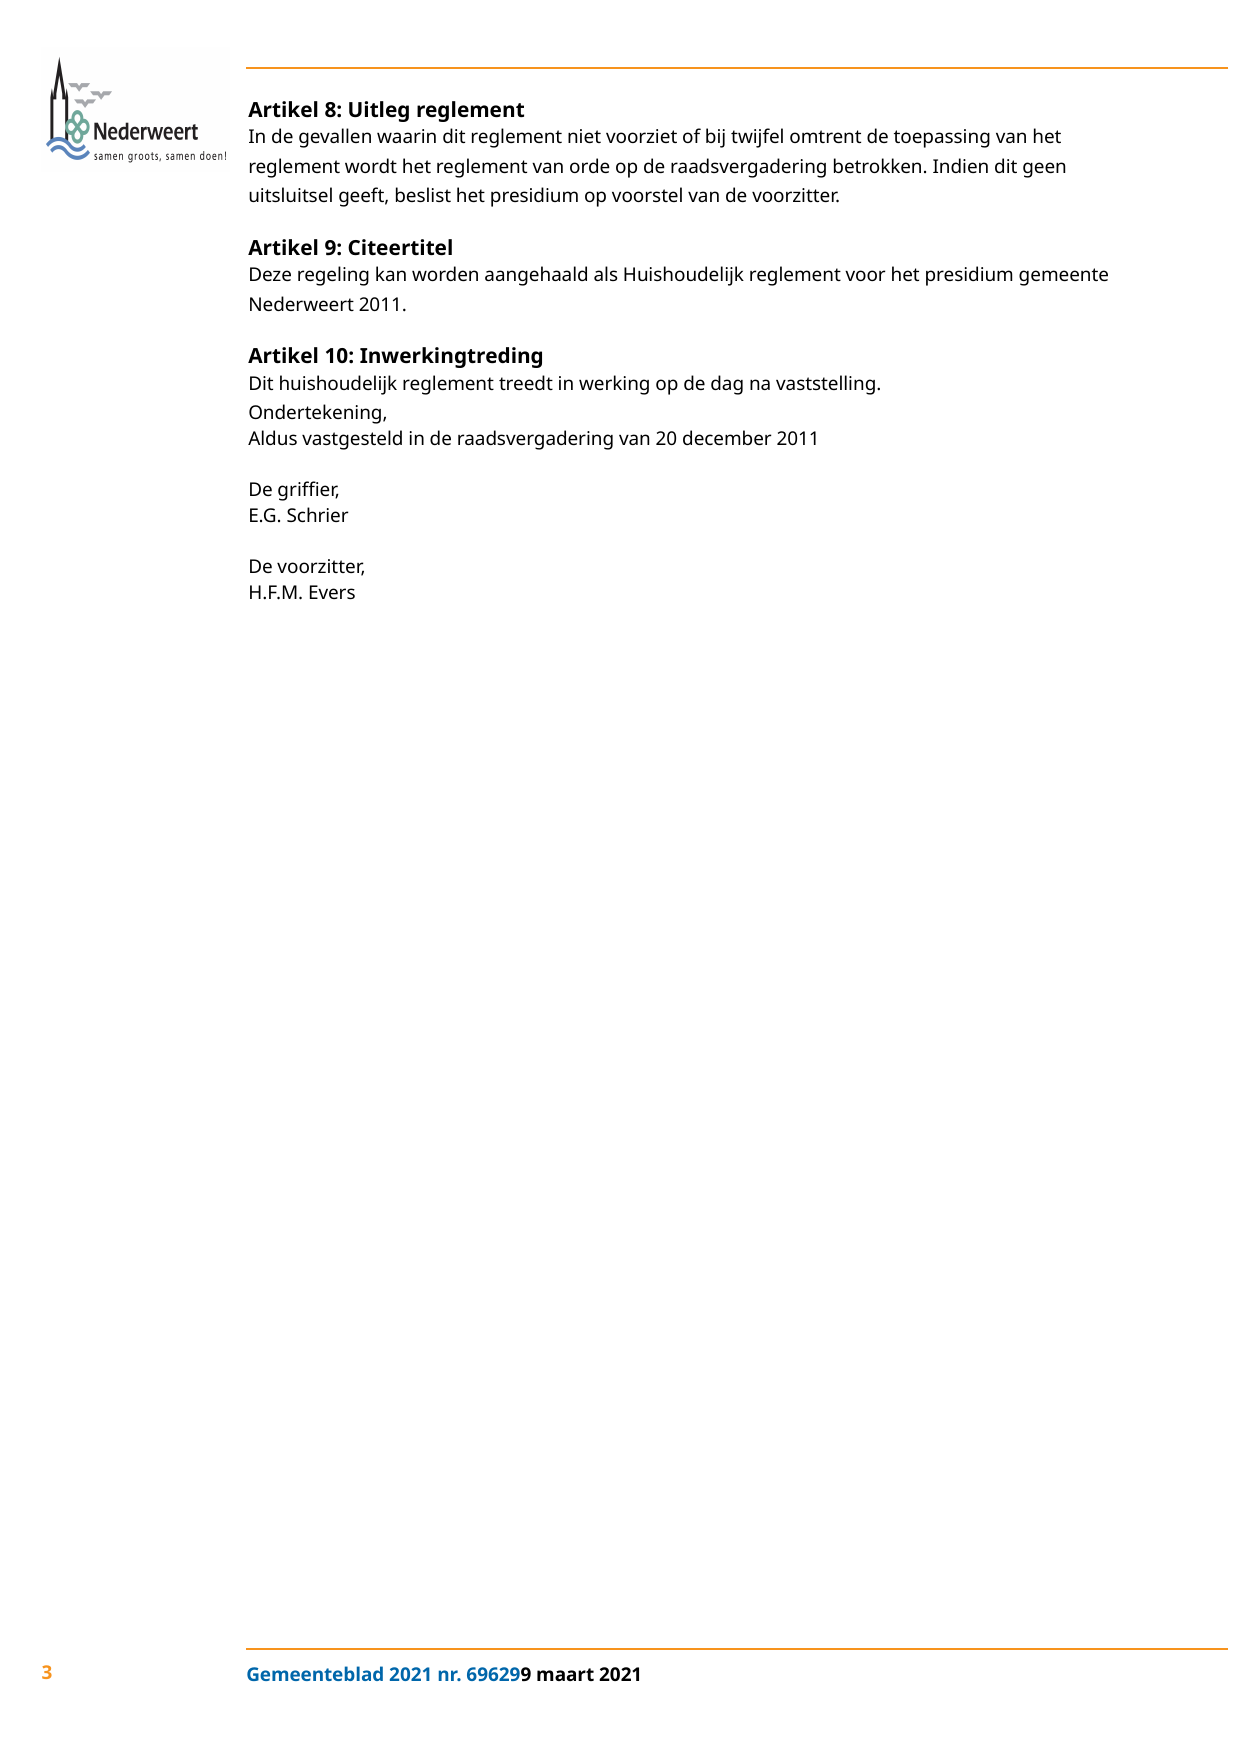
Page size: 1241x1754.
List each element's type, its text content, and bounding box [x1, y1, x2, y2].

text Ondertekening, [248, 399, 1152, 425]
text Deze regeling kan worden aangehaald als Huishoudelijk reglement voor het presidium gemeente Nederweert 2011. [248, 261, 1152, 317]
text Aldus vastgesteld in de raadsvergadering van 20 december 2011 [248, 425, 1152, 451]
text Artikel 10: Inwerkingtreding [248, 341, 1152, 370]
text Artikel 9: Citeertitel [248, 233, 1152, 261]
text Artikel 8: Uitleg reglement [248, 95, 1152, 123]
text De griffier, [248, 476, 1152, 502]
text De voorzitter, [248, 554, 1152, 579]
text E.G. Schrier [248, 502, 1152, 528]
text Dit huishoudelijk reglement treedt in werking op de dag na vaststelling. [248, 370, 1152, 395]
text H.F.M. Evers [248, 579, 1152, 605]
picture [41, 47, 231, 172]
text In de gevallen waarin dit reglement niet voorziet of bij twijfel omtrent de toepassing van het reglement wordt het reglement van orde op de raadsvergadering betrokken. Indien dit geen uitsluitsel geeft, beslist het presidium op voorstel van de voorzitter. [248, 123, 1152, 208]
